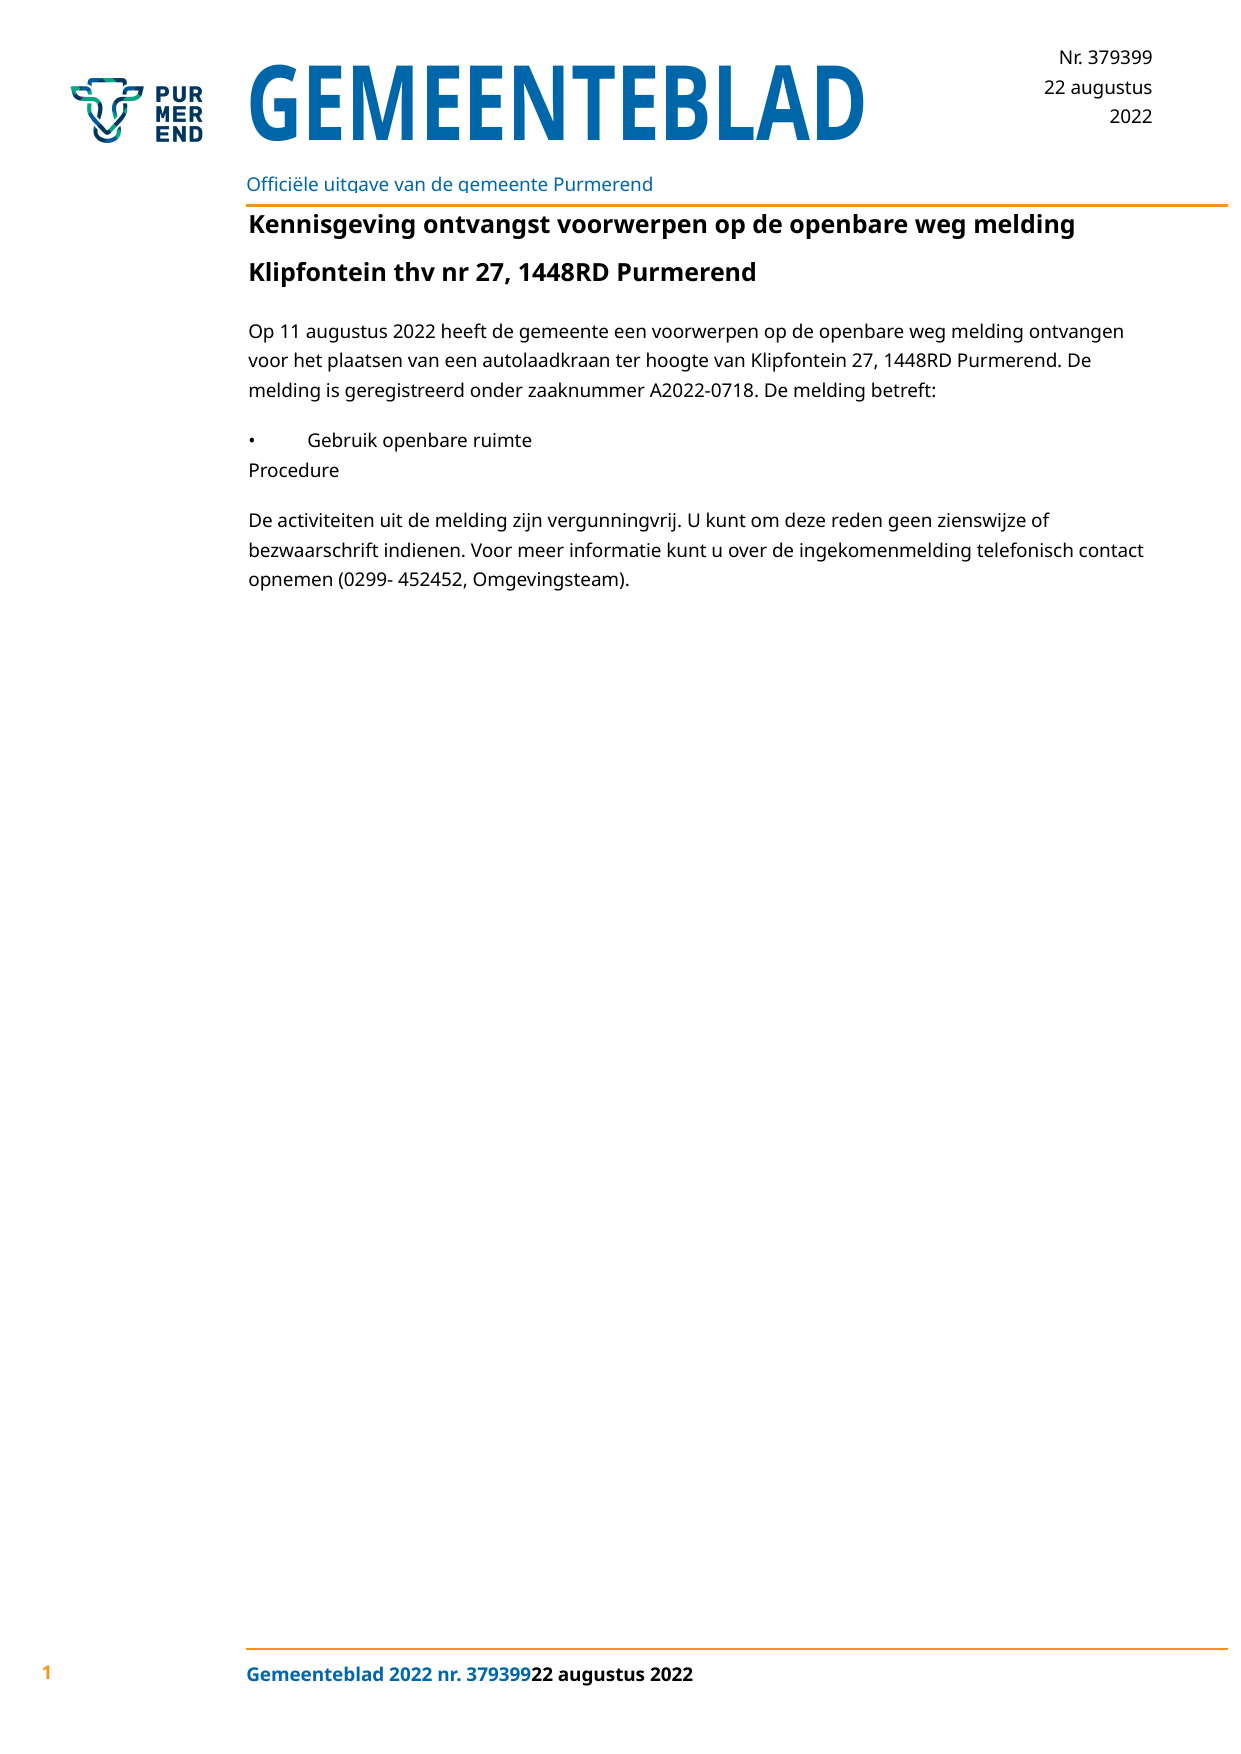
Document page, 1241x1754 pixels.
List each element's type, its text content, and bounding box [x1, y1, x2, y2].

text Kennisgeving ontvangst voorwerpen op de openbare weg melding Klipfontein thv nr 27, 1448RD Purmerend [248, 207, 1152, 288]
list Gebruik openbare ruimte [248, 427, 1152, 453]
text De activiteiten uit de melding zijn vergunningvrij. U kunt om deze reden geen zienswijze of bezwaarschrift indienen. Voor meer informatie kunt u over de ingekomenmelding telefonisch contact opnemen (0299- 452452, Omgevingsteam). [248, 507, 1152, 592]
text Op 11 augustus 2022 heeft de gemeente een voorwerpen op de openbare weg melding ontvangen voor het plaatsen van een autolaadkraan ter hoogte van Klipfontein 27, 1448RD Purmerend. De melding is geregistreerd onder zaaknummer A2022-0718. De melding betreft: [248, 318, 1152, 403]
text Procedure [248, 457, 1152, 483]
picture [41, 47, 231, 172]
